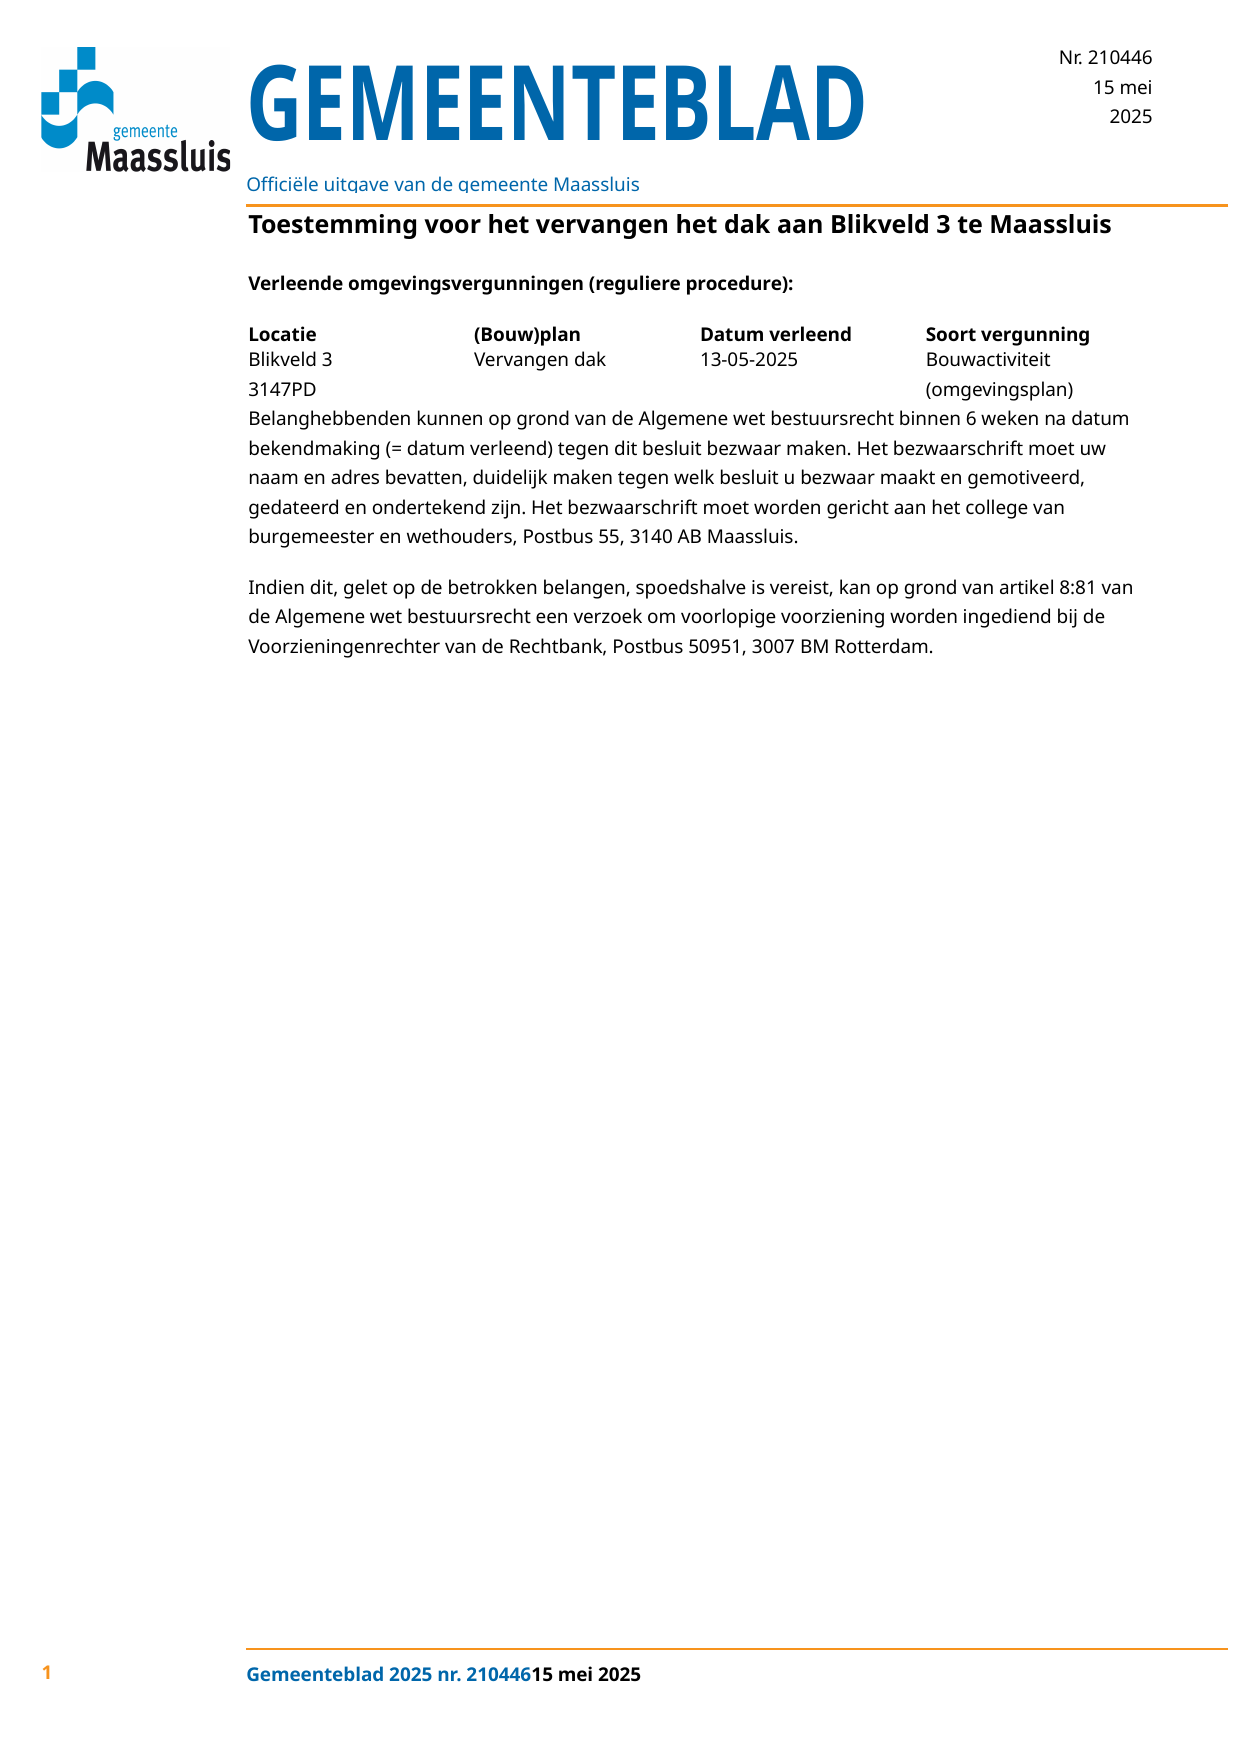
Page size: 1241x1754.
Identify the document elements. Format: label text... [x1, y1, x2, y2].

picture [41, 47, 231, 172]
text Verleende omgevingsvergunningen (reguliere procedure): [248, 270, 1152, 296]
table_cell Blikveld 3 3147PD [248, 347, 474, 402]
table_header Soort vergunning [926, 321, 1152, 347]
table_cell Vervangen dak [474, 347, 700, 402]
text Toestemming voor het vervangen het dak aan Blikveld 3 te Maassluis [248, 207, 1152, 241]
text Indien dit, gelet op de betrokken belangen, spoedshalve is vereist, kan op grond van artikel 8:81 van de Algemene wet bestuursrecht een verzoek om voorlopige voorziening worden ingediend bij de Voorzieningenrechter van de Rechtbank, Postbus 50951, 3007 BM Rotterdam. [248, 574, 1152, 659]
table_header Datum verleend [700, 321, 926, 347]
table_header Locatie [248, 321, 474, 347]
table_cell 13-05-2025 [700, 347, 926, 402]
table_cell Bouwactiviteit (omgevingsplan) [926, 347, 1152, 402]
text Belanghebbenden kunnen op grond van de Algemene wet bestuursrecht binnen 6 weken na datum bekendmaking (= datum verleend) tegen dit besluit bezwaar maken. Het bezwaarschrift moet uw naam en adres bevatten, duidelijk maken tegen welk besluit u bezwaar maakt en gemotiveerd, gedateerd en ondertekend zijn. Het bezwaarschrift moet worden gericht aan het college van burgemeester en wethouders, Postbus 55, 3140 AB Maassluis. [248, 405, 1152, 549]
table_header (Bouw)plan [474, 321, 700, 347]
picture [41, 47, 77, 92]
